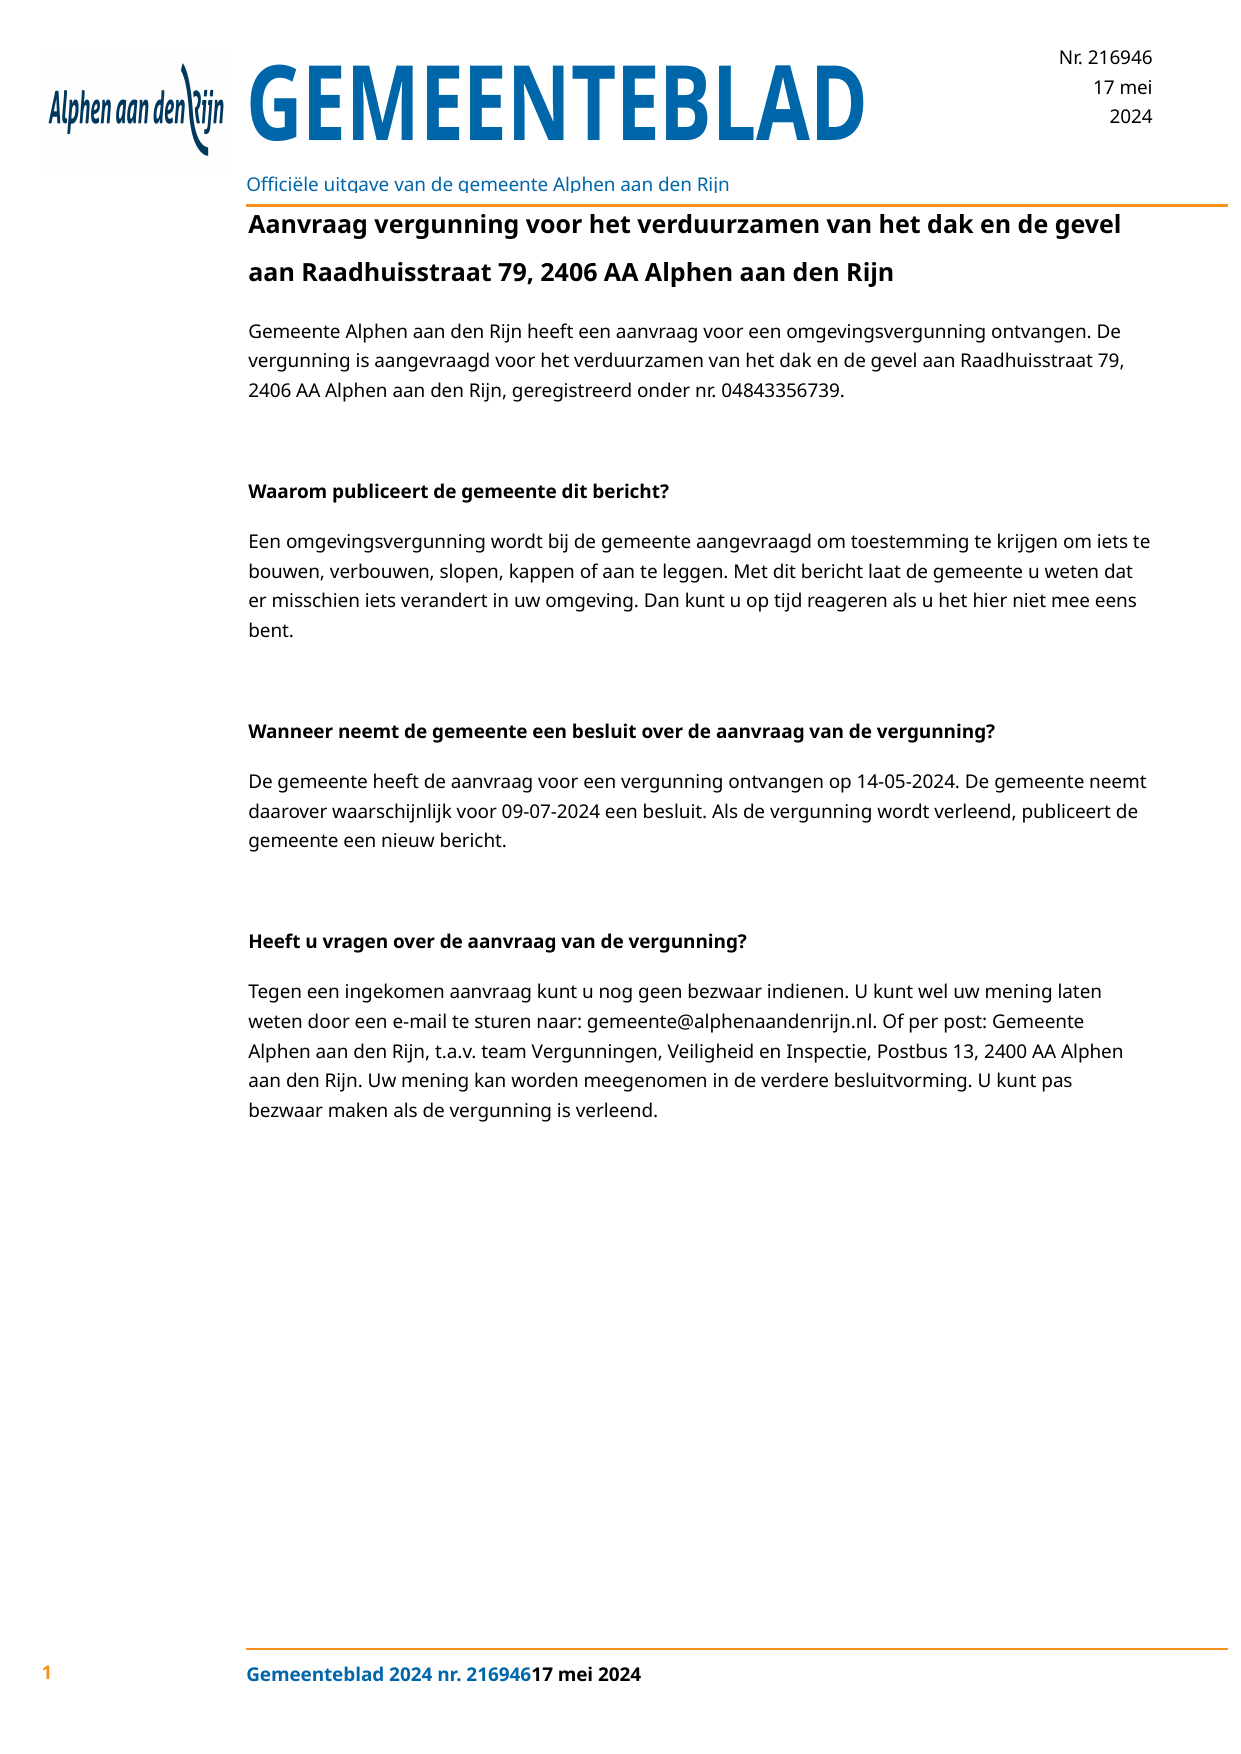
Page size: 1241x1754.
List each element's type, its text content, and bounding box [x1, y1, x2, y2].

text Tegen een ingekomen aanvraag kunt u nog geen bezwaar indienen. U kunt wel uw mening laten weten door een e-mail te sturen naar: gemeente@alphenaandenrijn.nl. Of per post: Gemeente Alphen aan den Rijn, t.a.v. team Vergunningen, Veiligheid en Inspectie, Postbus 13, 2400 AA Alphen aan den Rijn. Uw mening kan worden meegenomen in de verdere besluitvorming. U kunt pas bezwaar maken als de vergunning is verleend. [248, 979, 1152, 1123]
text Gemeente Alphen aan den Rijn heeft een aanvraag voor een omgevingsvergunning ontvangen. De vergunning is aangevraagd voor het verduurzamen van het dak en de gevel aan Raadhuisstraat 79, 2406 AA Alphen aan den Rijn, geregistreerd onder nr. 04843356739. [248, 318, 1152, 403]
text Aanvraag vergunning voor het verduurzamen van het dak en de gevel aan Raadhuisstraat 79, 2406 AA Alphen aan den Rijn [248, 207, 1152, 288]
text Wanneer neemt de gemeente een besluit over de aanvraag van de vergunning? [248, 718, 1152, 744]
text Heeft u vragen over de aanvraag van de vergunning? [248, 928, 1152, 954]
text De gemeente heeft de aanvraag voor een vergunning ontvangen op 14-05-2024. De gemeente neemt daarover waarschijnlijk voor 09-07-2024 een besluit. Als de vergunning wordt verleend, publiceert de gemeente een nieuw bericht. [248, 768, 1152, 853]
text Een omgevingsvergunning wordt bij de gemeente aangevraagd om toestemming te krijgen om iets te bouwen, verbouwen, slopen, kappen of aan te leggen. Met dit bericht laat de gemeente u weten dat er misschien iets verandert in uw omgeving. Dan kunt u op tijd reageren als u het hier niet mee eens bent. [248, 528, 1152, 643]
picture [41, 47, 231, 172]
text Waarom publiceert de gemeente dit bericht? [248, 478, 1152, 504]
